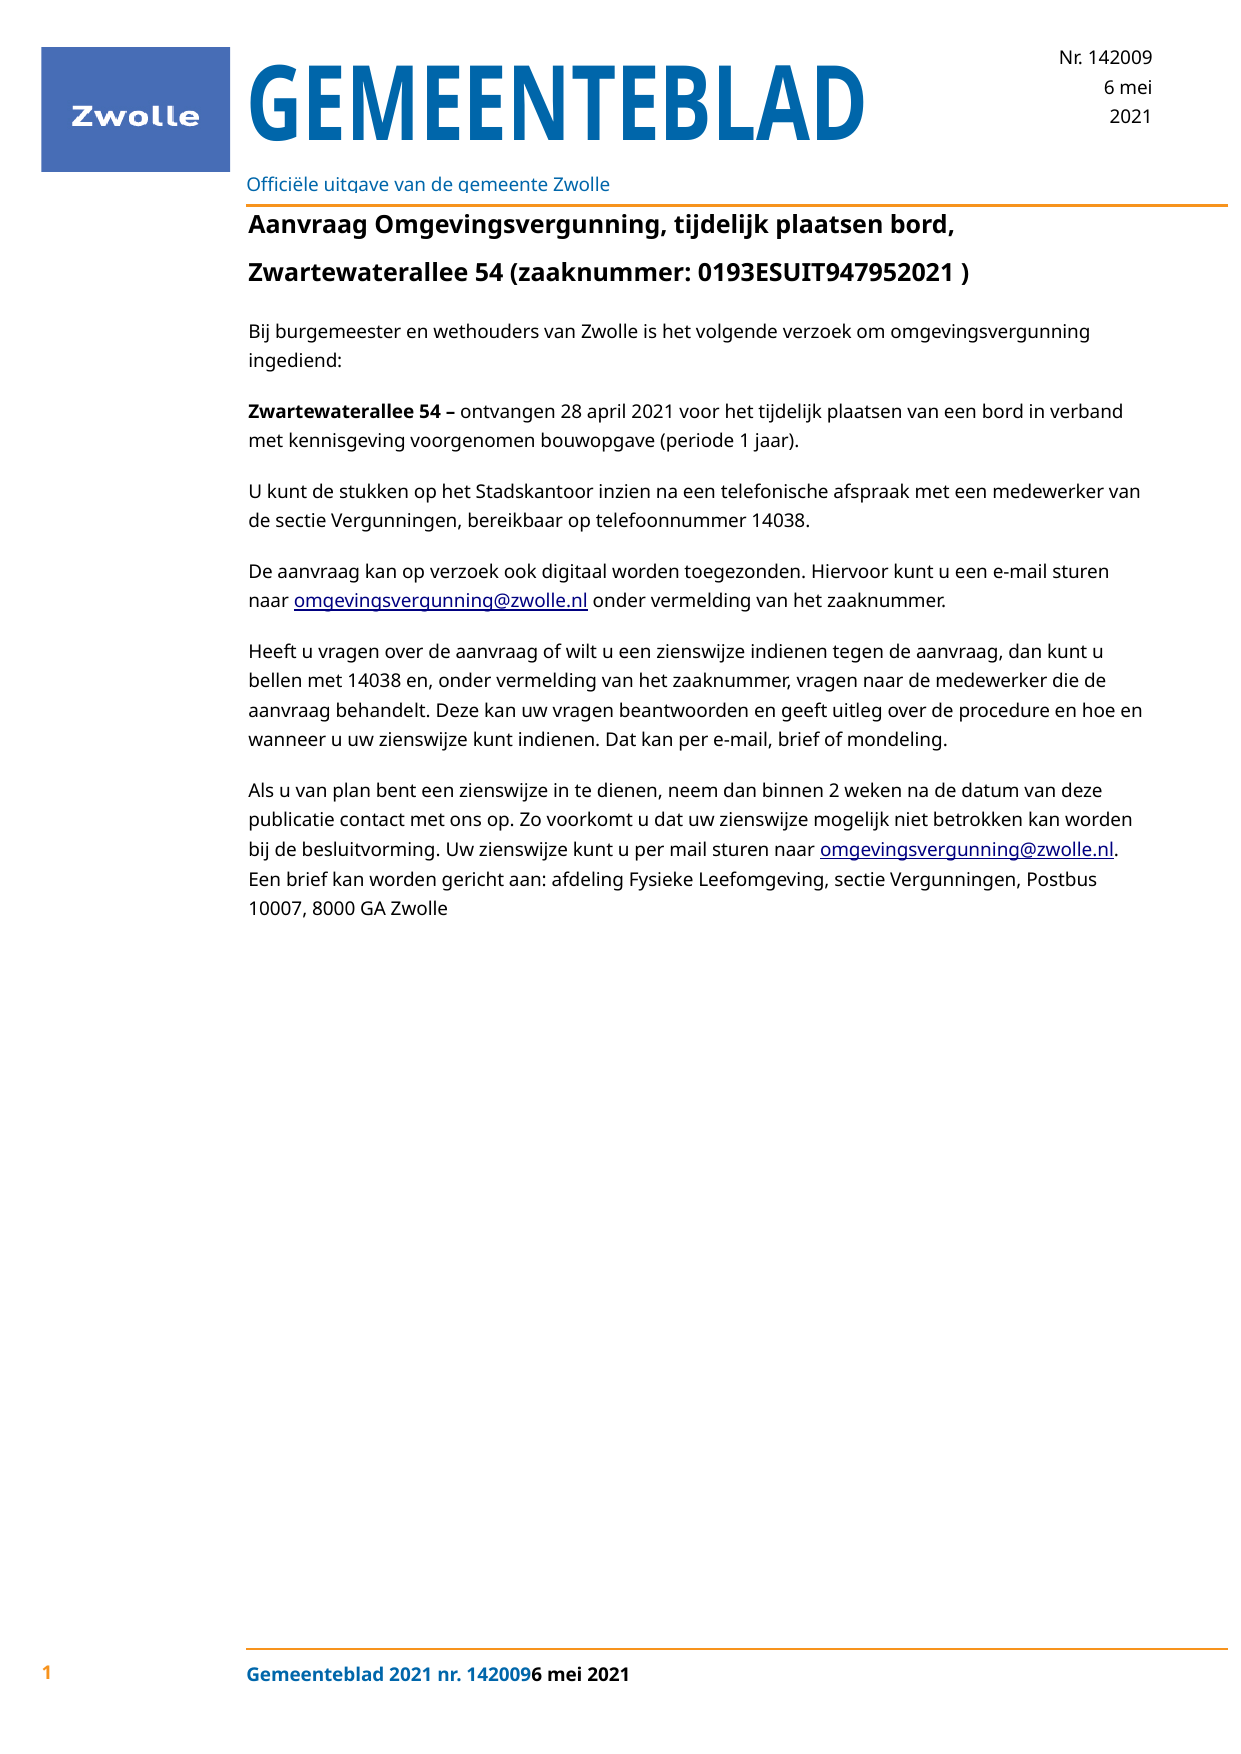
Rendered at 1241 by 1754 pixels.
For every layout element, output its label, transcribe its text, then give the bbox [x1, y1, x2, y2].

text U kunt de stukken op het Stadskantoor inzien na een telefonische afspraak met een medewerker van de sectie Vergunningen, bereikbaar op telefoonnummer 14038. [248, 478, 1152, 533]
text Aanvraag Omgevingsvergunning, tijdelijk plaatsen bord, Zwartewaterallee 54 (zaaknummer: 0193ESUIT947952021 ) [248, 207, 1152, 288]
text Als u van plan bent een zienswijze in te dienen, neem dan binnen 2 weken na de datum van deze publicatie contact met ons op. Zo voorkomt u dat uw zienswijze mogelijk niet betrokken kan worden bij de besluitvorming. Uw zienswijze kunt u per mail sturen naar omgevingsvergunning@zwolle.nl. Een brief kan worden gericht aan: afdeling Fysieke Leefomgeving, sectie Vergunningen, Postbus 10007, 8000 GA Zwolle [248, 777, 1152, 921]
text Bij burgemeester en wethouders van Zwolle is het volgende verzoek om omgevingsvergunning ingediend: [248, 318, 1152, 373]
text De aanvraag kan op verzoek ook digitaal worden toegezonden. Hiervoor kunt u een e-mail sturen naar omgevingsvergunning@zwolle.nl onder vermelding van het zaaknummer. [248, 558, 1152, 613]
picture [41, 47, 231, 172]
text Zwartewaterallee 54 – ontvangen 28 april 2021 voor het tijdelijk plaatsen van een bord in verband met kennisgeving voorgenomen bouwopgave (periode 1 jaar). [248, 398, 1152, 453]
text Heeft u vragen over de aanvraag of wilt u een zienswijze indienen tegen de aanvraag, dan kunt u bellen met 14038 en, onder vermelding van het zaaknummer, vragen naar de medewerker die de aanvraag behandelt. Deze kan uw vragen beantwoorden en geeft uitleg over de procedure en hoe en wanneer u uw zienswijze kunt indienen. Dat kan per e-mail, brief of mondeling. [248, 638, 1152, 752]
